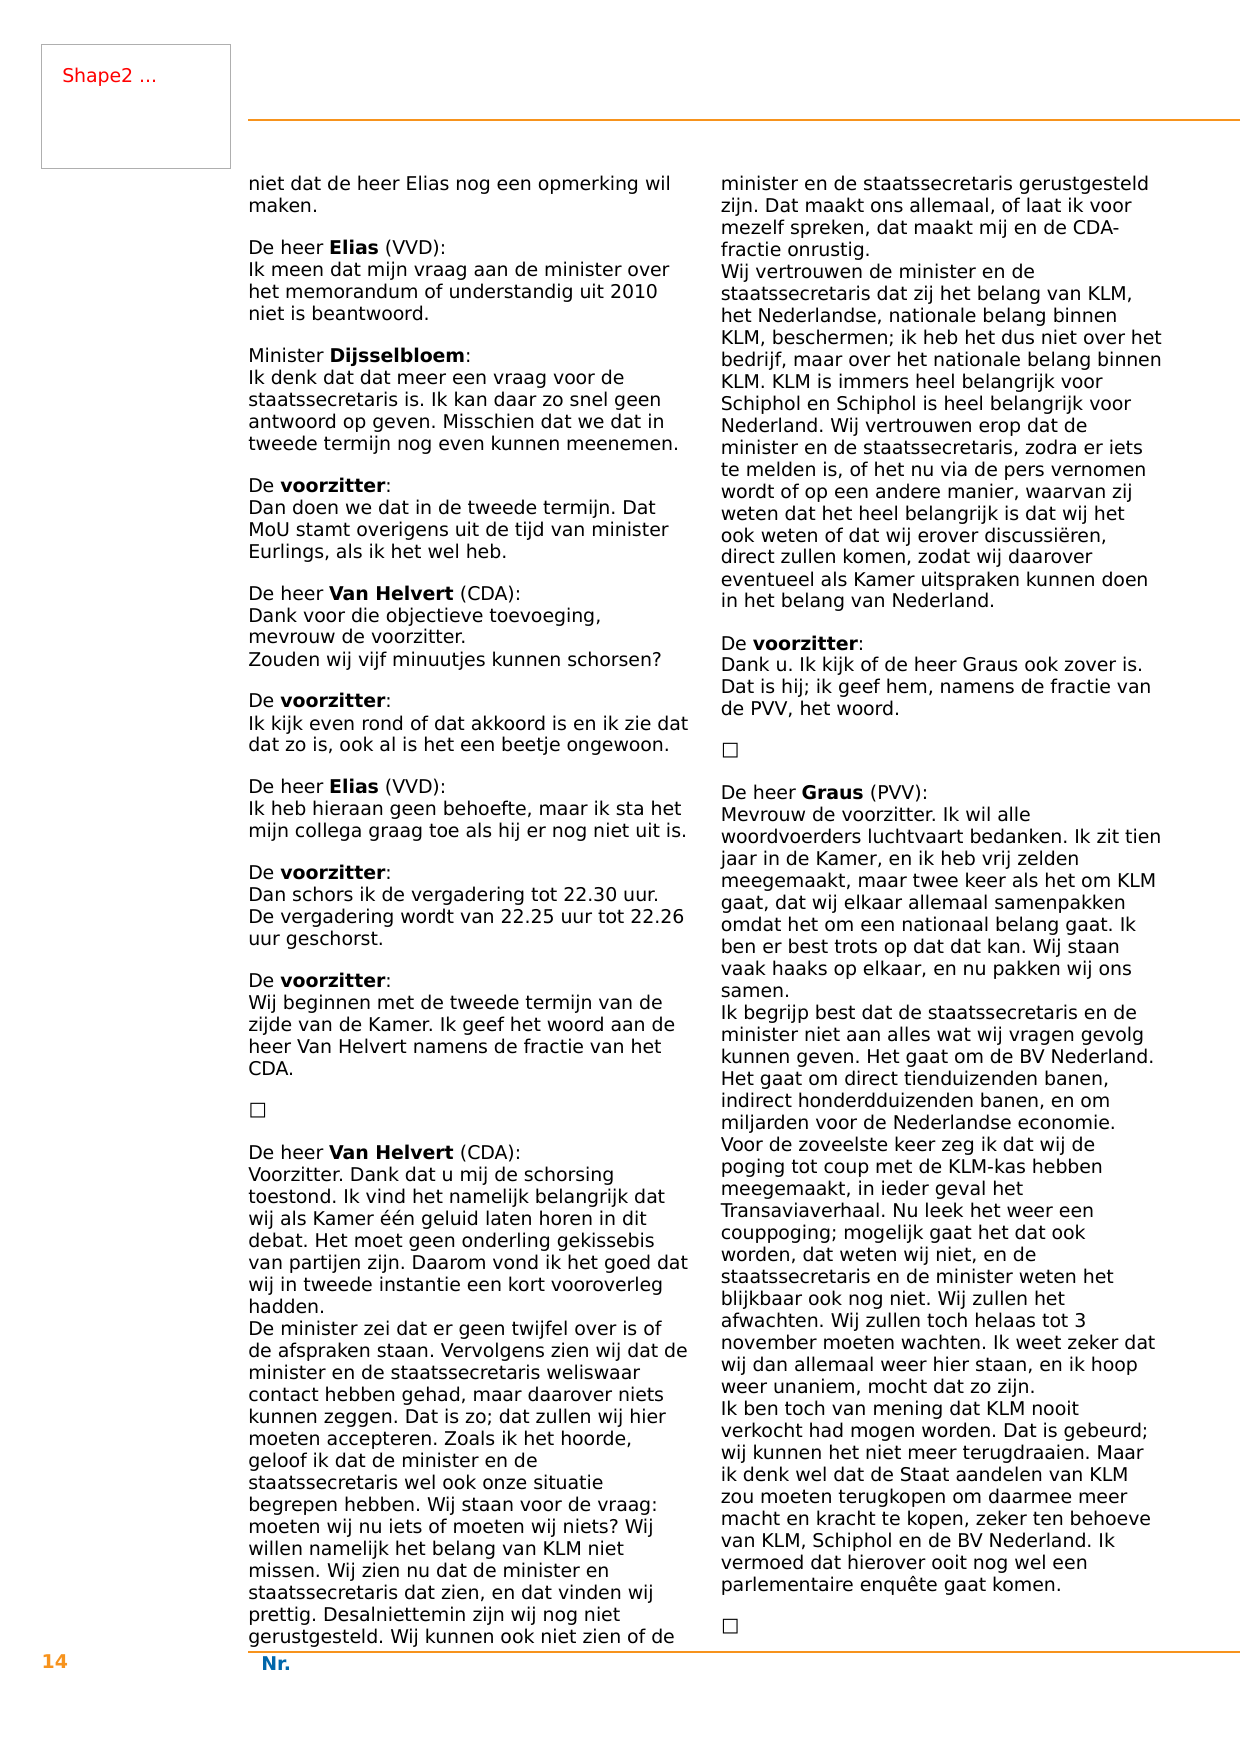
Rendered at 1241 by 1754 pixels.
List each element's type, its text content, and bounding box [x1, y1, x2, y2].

text Dan doen we dat in de tweede termijn. Dat MoU stamt overigens uit de tijd van minister Eurlings, als ik het wel heb. [248, 497, 691, 562]
text Ik kijk even rond of dat akkoord is en ik zie dat dat zo is, ook al is het een beetje ongewoon. [248, 712, 691, 756]
text Mevrouw de voorzitter. Ik wil alle woordvoerders luchtvaart bedanken. Ik zit tien jaar in de Kamer, en ik heb vrij zelden meegemaakt, maar twee keer als het om KLM gaat, dat wij elkaar allemaal samenpakken omdat het om een nationaal belang gaat. Ik ben er best trots op dat dat kan. Wij staan vaak haaks op elkaar, en nu pakken wij ons samen. [721, 804, 1163, 1002]
text De heer Elias (VVD): [248, 776, 691, 798]
text minister en de staatssecretaris gerustgesteld zijn. Dat maakt ons allemaal, of laat ik voor mezelf spreken, dat maakt mij en de CDA-fractie onrustig. [721, 173, 1163, 261]
text Ik ben toch van mening dat KLM nooit verkocht had mogen worden. Dat is gebeurd; wij kunnen het niet meer terugdraaien. Maar ik denk wel dat de Staat aandelen van KLM zou moeten terugkopen om daarmee meer macht en kracht te kopen, zeker ten behoeve van KLM, Schiphol en de BV Nederland. Ik vermoed dat hierover ooit nog wel een parlementaire enquête gaat komen. [721, 1398, 1163, 1596]
text De voorzitter: [248, 474, 691, 497]
text De minister zei dat er geen twijfel over is of de afspraken staan. Vervolgens zien wij dat de minister en de staatssecretaris weliswaar contact hebben gehad, maar daarover niets kunnen zeggen. Dat is zo; dat zullen wij hier moeten accepteren. Zoals ik het hoorde, geloof ik dat de minister en de staatssecretaris wel ook onze situatie begrepen hebben. Wij staan voor de vraag: moeten wij nu iets of moeten wij niets? Wij willen namelijk het belang van KLM niet missen. Wij zien nu dat de minister en staatssecretaris dat zien, en dat vinden wij prettig. Desalniettemin zijn wij nog niet gerustgesteld. Wij kunnen ook niet zien of de [248, 1318, 691, 1648]
text Ik begrijp best dat de staatssecretaris en de minister niet aan alles wat wij vragen gevolg kunnen geven. Het gaat om de BV Nederland. Het gaat om direct tienduizenden banen, indirect honderdduizenden banen, en om miljarden voor de Nederlandse economie. Voor de zoveelste keer zeg ik dat wij de poging tot coup met de KLM-kas hebben meegemaakt, in ieder geval het Transaviaverhaal. Nu leek het weer een couppoging; mogelijk gaat het dat ook worden, dat weten wij niet, en de staatssecretaris en de minister weten het blijkbaar ook nog niet. Wij zullen het afwachten. Wij zullen toch helaas tot 3 november moeten wachten. Ik weet zeker dat wij dan allemaal weer hier staan, en ik hoop weer unaniem, mocht dat zo zijn. [721, 1002, 1163, 1398]
text ⬜ [721, 1616, 1163, 1637]
text De vergadering wordt van 22.25 uur tot 22.26 uur geschorst. [248, 906, 691, 950]
text De heer Van Helvert (CDA): [248, 1142, 691, 1164]
text Wij vertrouwen de minister en de staatssecretaris dat zij het belang van KLM, het Nederlandse, nationale belang binnen KLM, beschermen; ik heb het dus niet over het bedrijf, maar over het nationale belang binnen KLM. KLM is immers heel belangrijk voor Schiphol en Schiphol is heel belangrijk voor Nederland. Wij vertrouwen erop dat de minister en de staatssecretaris, zodra er iets te melden is, of het nu via de pers vernomen wordt of op een andere manier, waarvan zij weten dat het heel belangrijk is dat wij het ook weten of dat wij erover discussiëren, direct zullen komen, zodat wij daarover eventueel als Kamer uitspraken kunnen doen in het belang van Nederland. [721, 261, 1163, 612]
text Dank u. Ik kijk of de heer Graus ook zover is. Dat is hij; ik geef hem, namens de fractie van de PVV, het woord. [721, 654, 1163, 720]
text Dan schors ik de vergadering tot 22.30 uur. [248, 884, 691, 906]
text Ik heb hieraan geen behoefte, maar ik sta het mijn collega graag toe als hij er nog niet uit is. [248, 798, 691, 842]
text Minister Dijsselbloem: [248, 345, 691, 367]
text De voorzitter: [248, 970, 691, 992]
text De voorzitter: [721, 632, 1163, 654]
text Wij beginnen met de tweede termijn van de zijde van de Kamer. Ik geef het woord aan de heer Van Helvert namens de fractie van het CDA. [248, 992, 691, 1080]
text Dank voor die objectieve toevoeging, mevrouw de voorzitter. [248, 604, 691, 648]
text De heer Van Helvert (CDA): [248, 582, 691, 604]
text Voorzitter. Dank dat u mij de schorsing toestond. Ik vind het namelijk belangrijk dat wij als Kamer één geluid laten horen in dit debat. Het moet geen onderling gekissebis van partijen zijn. Daarom vond ik het goed dat wij in tweede instantie een kort vooroverleg hadden. [248, 1164, 691, 1318]
text ⬜ [721, 740, 1163, 762]
text De voorzitter: [248, 862, 691, 884]
text niet dat de heer Elias nog een opmerking wil maken. [248, 173, 691, 217]
text Zouden wij vijf minuutjes kunnen schorsen? [248, 648, 691, 670]
text ⬜ [248, 1100, 691, 1122]
text Ik meen dat mijn vraag aan de minister over het memorandum of understandig uit 2010 niet is beantwoord. [248, 259, 691, 325]
text Ik denk dat dat meer een vraag voor de staatssecretaris is. Ik kan daar zo snel geen antwoord op geven. Misschien dat we dat in tweede termijn nog even kunnen meenemen. [248, 367, 691, 454]
text De heer Elias (VVD): [248, 237, 691, 259]
text De voorzitter: [248, 690, 691, 712]
text De heer Graus (PVV): [721, 782, 1163, 804]
